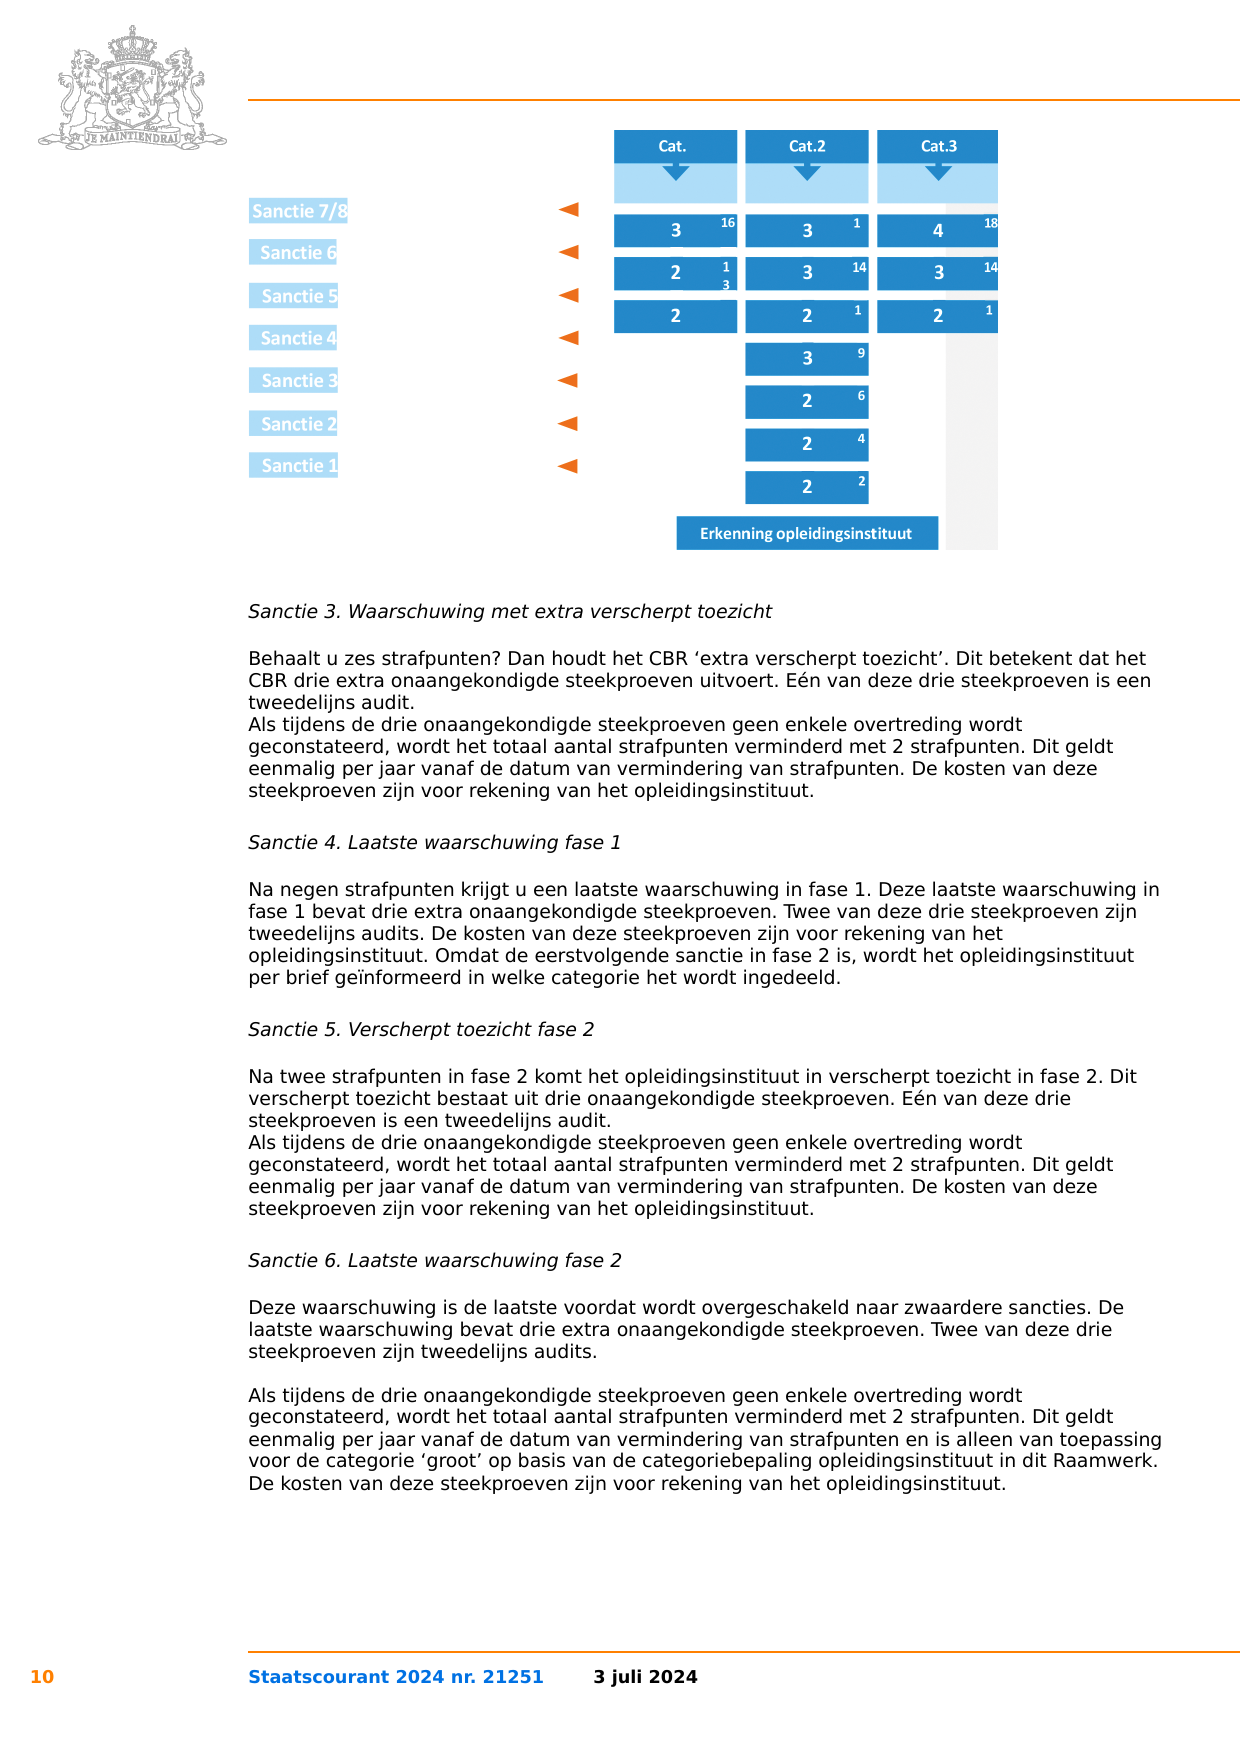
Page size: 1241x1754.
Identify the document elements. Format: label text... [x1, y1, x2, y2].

text Behaalt u zes strafpunten? Dan houdt het CBR ‘extra verscherpt toezicht’. Dit betekent dat het CBR drie extra onaangekondigde steekproeven uitvoert. Eén van deze drie steekproeven is een tweedelijns audit. [248, 648, 1163, 714]
picture [248, 130, 998, 550]
text Na twee strafpunten in fase 2 komt het opleidingsinstituut in verscherpt toezicht in fase 2. Dit verscherpt toezicht bestaat uit drie onaangekondigde steekproeven. Eén van deze drie steekproeven is een tweedelijns audit. [248, 1066, 1163, 1132]
text Na negen strafpunten krijgt u een laatste waarschuwing in fase 1. Deze laatste waarschuwing in fase 1 bevat drie extra onaangekondigde steekproeven. Twee van deze drie steekproeven zijn tweedelijns audits. De kosten van deze steekproeven zijn voor rekening van het opleidingsinstituut. Omdat de eerstvolgende sanctie in fase 2 is, wordt het opleidingsinstituut per brief geïnformeerd in welke categorie het wordt ingedeeld. [248, 879, 1163, 989]
subtitle Sanctie 5. Verscherpt toezicht fase 2 [248, 1019, 1163, 1041]
text Deze waarschuwing is de laatste voordat wordt overgeschakeld naar zwaardere sancties. De laatste waarschuwing bevat drie extra onaangekondigde steekproeven. Twee van deze drie steekproeven zijn tweedelijns audits. [248, 1297, 1163, 1363]
text Als tijdens de drie onaangekondigde steekproeven geen enkele overtreding wordt geconstateerd, wordt het totaal aantal strafpunten verminderd met 2 strafpunten. Dit geldt eenmalig per jaar vanaf de datum van vermindering van strafpunten. De kosten van deze steekproeven zijn voor rekening van het opleidingsinstituut. [248, 714, 1163, 802]
text Als tijdens de drie onaangekondigde steekproeven geen enkele overtreding wordt geconstateerd, wordt het totaal aantal strafpunten verminderd met 2 strafpunten. Dit geldt eenmalig per jaar vanaf de datum van vermindering van strafpunten. De kosten van deze steekproeven zijn voor rekening van het opleidingsinstituut. [248, 1132, 1163, 1220]
subtitle Sanctie 6. Laatste waarschuwing fase 2 [248, 1250, 1163, 1272]
picture [38, 25, 227, 150]
subtitle Sanctie 3. Waarschuwing met extra verscherpt toezicht [248, 601, 1163, 623]
text Als tijdens de drie onaangekondigde steekproeven geen enkele overtreding wordt geconstateerd, wordt het totaal aantal strafpunten verminderd met 2 strafpunten. Dit geldt eenmalig per jaar vanaf de datum van vermindering van strafpunten en is alleen van toepassing voor de categorie ‘groot’ op basis van de categoriebepaling opleidingsinstituut in dit Raamwerk. De kosten van deze steekproeven zijn voor rekening van het opleidingsinstituut. [248, 1384, 1163, 1494]
subtitle Sanctie 4. Laatste waarschuwing fase 1 [248, 832, 1163, 854]
